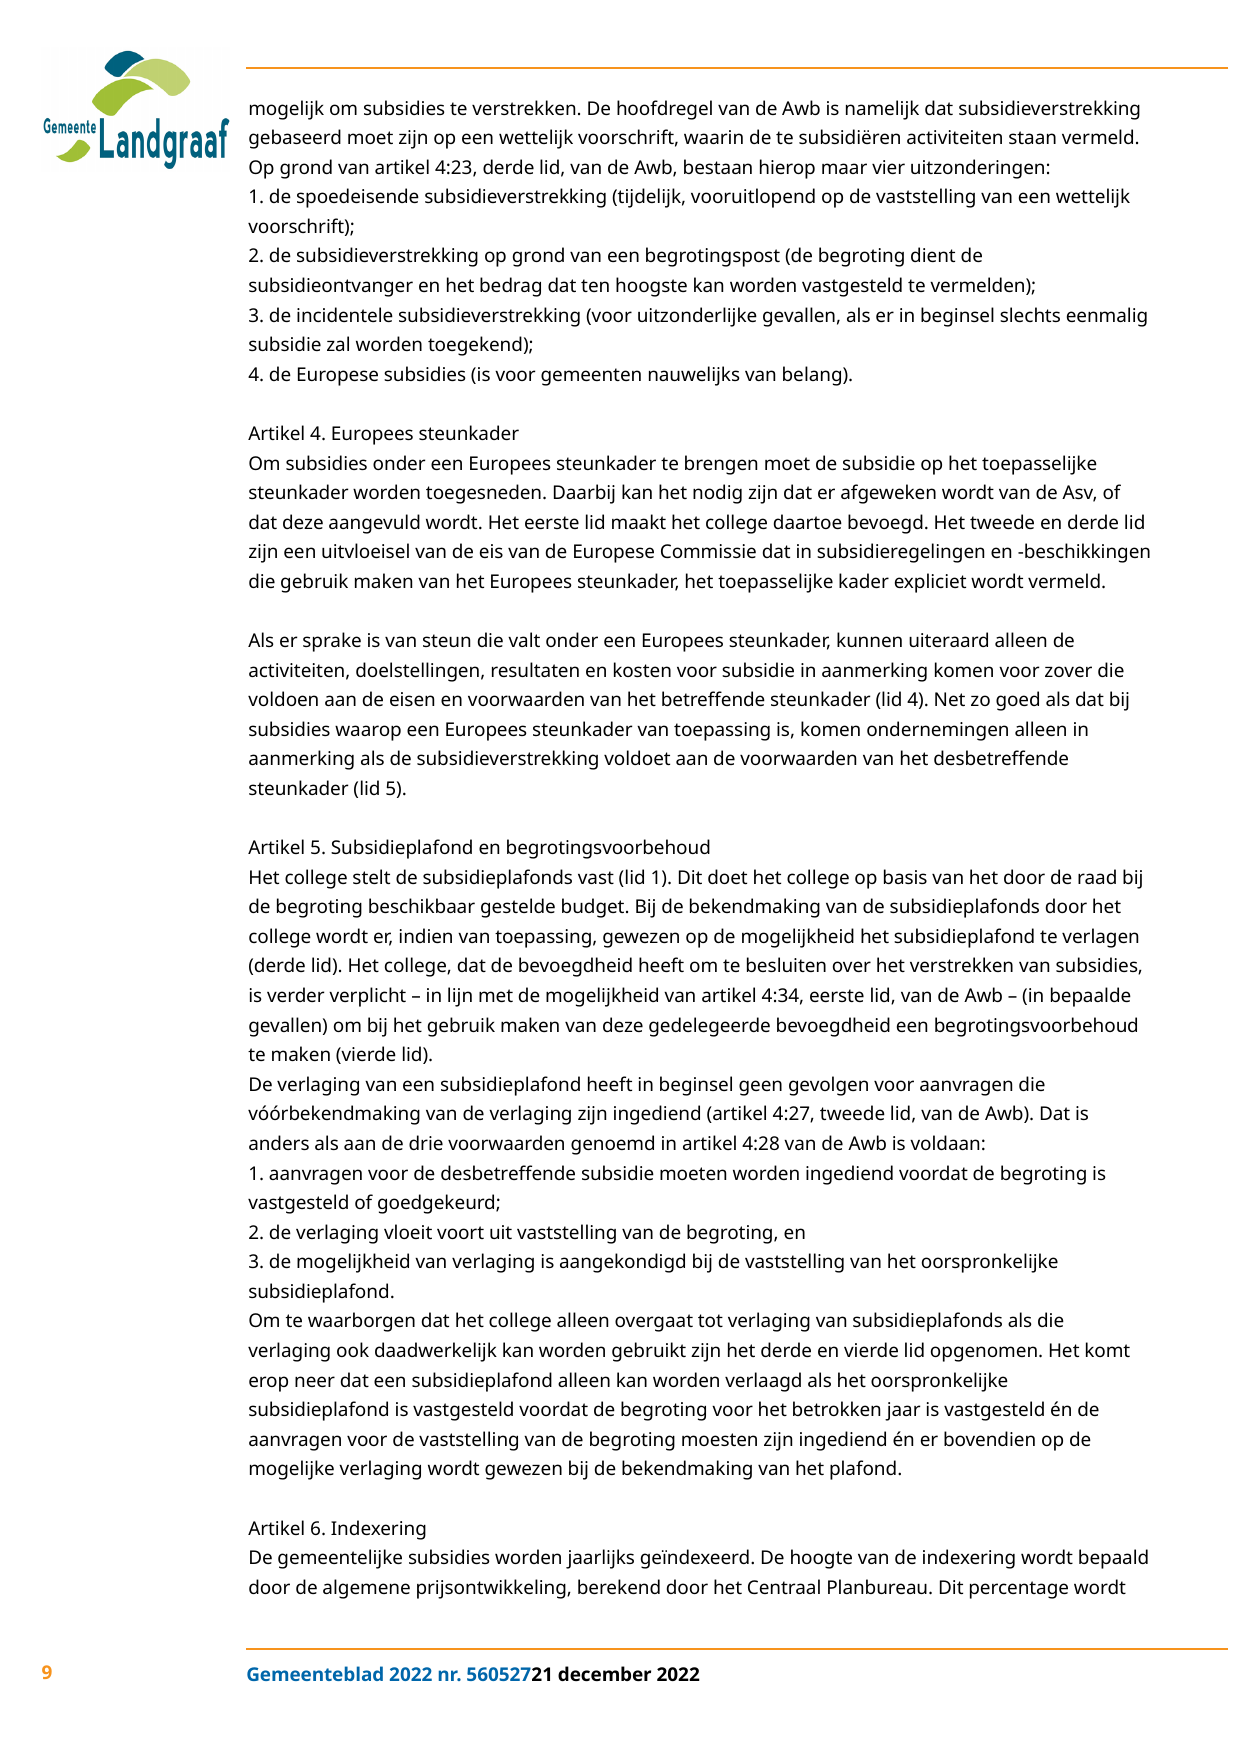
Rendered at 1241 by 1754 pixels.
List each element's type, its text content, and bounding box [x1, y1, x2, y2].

text Om te waarborgen dat het college alleen overgaat tot verlaging van subsidieplafonds als die verlaging ook daadwerkelijk kan worden gebruikt zijn het derde en vierde lid opgenomen. Het komt erop neer dat een subsidieplafond alleen kan worden verlaagd als het oorspronkelijke subsidieplafond is vastgesteld voordat de begroting voor het betrokken jaar is vastgesteld én de aanvragen voor de vaststelling van de begroting moesten zijn ingediend én er bovendien op de mogelijke verlaging wordt gewezen bij de bekendmaking van het plafond. [248, 1308, 1152, 1481]
text Artikel 6. Indexering [248, 1515, 1152, 1541]
text 3. de incidentele subsidieverstrekking (voor uitzonderlijke gevallen, als er in beginsel slechts eenmalig subsidie zal worden toegekend); [248, 302, 1152, 357]
text Als er sprake is van steun die valt onder een Europees steunkader, kunnen uiteraard alleen de activiteiten, doelstellingen, resultaten en kosten voor subsidie in aanmerking komen voor zover die voldoen aan de eisen en voorwaarden van het betreffende steunkader (lid 4). Net zo goed als dat bij subsidies waarop een Europees steunkader van toepassing is, komen ondernemingen alleen in aanmerking als de subsidieverstrekking voldoet aan de voorwaarden van het desbetreffende steunkader (lid 5). [248, 627, 1152, 801]
text 4. de Europese subsidies (is voor gemeenten nauwelijks van belang). [248, 361, 1152, 387]
text 2. de subsidieverstrekking op grond van een begrotingspost (de begroting dient de subsidieontvanger en het bedrag dat ten hoogste kan worden vastgesteld te vermelden); [248, 243, 1152, 298]
text Om subsidies onder een Europees steunkader te brengen moet de subsidie op het toepasselijke steunkader worden toegesneden. Daarbij kan het nodig zijn dat er afgeweken wordt van de Asv, of dat deze aangevuld wordt. Het eerste lid maakt het college daartoe bevoegd. Het tweede en derde lid zijn een uitvloeisel van de eis van de Europese Commissie dat in subsidieregelingen en -beschikkingen die gebruik maken van het Europees steunkader, het toepasselijke kader expliciet wordt vermeld. [248, 450, 1152, 594]
text mogelijk om subsidies te verstrekken. De hoofdregel van de Awb is namelijk dat subsidieverstrekking gebaseerd moet zijn op een wettelijk voorschrift, waarin de te subsidiëren activiteiten staan vermeld. Op grond van artikel 4:23, derde lid, van de Awb, bestaan hierop maar vier uitzonderingen: [248, 95, 1152, 180]
text 3. de mogelijkheid van verlaging is aangekondigd bij de vaststelling van het oorspronkelijke subsidieplafond. [248, 1248, 1152, 1304]
text Het college stelt de subsidieplafonds vast (lid 1). Dit doet het college op basis van het door de raad bij de begroting beschikbaar gestelde budget. Bij de bekendmaking van de subsidieplafonds door het college wordt er, indien van toepassing, gewezen op de mogelijkheid het subsidieplafond te verlagen (derde lid). Het college, dat de bevoegdheid heeft om te besluiten over het verstrekken van subsidies, is verder verplicht – in lijn met de mogelijkheid van artikel 4:34, eerste lid, van de Awb – (in bepaalde gevallen) om bij het gebruik maken van deze gedelegeerde bevoegdheid een begrotingsvoorbehoud te maken (vierde lid). [248, 864, 1152, 1067]
text Artikel 5. Subsidieplafond en begrotingsvoorbehoud [248, 834, 1152, 860]
text De gemeentelijke subsidies worden jaarlijks geïndexeerd. De hoogte van de indexering wordt bepaald door de algemene prijsontwikkeling, berekend door het Centraal Planbureau. Dit percentage wordt [248, 1544, 1152, 1600]
text 1. de spoedeisende subsidieverstrekking (tijdelijk, vooruitlopend op de vaststelling van een wettelijk voorschrift); [248, 183, 1152, 239]
text Artikel 4. Europees steunkader [248, 420, 1152, 446]
text 1. aanvragen voor de desbetreffende subsidie moeten worden ingediend voordat de begroting is vastgesteld of goedgekeurd; [248, 1160, 1152, 1215]
text 2. de verlaging vloeit voort uit vaststelling van de begroting, en [248, 1219, 1152, 1245]
text De verlaging van een subsidieplafond heeft in beginsel geen gevolgen voor aanvragen die vóórbekendmaking van de verlaging zijn ingediend (artikel 4:27, tweede lid, van de Awb). Dat is anders als aan de drie voorwaarden genoemd in artikel 4:28 van de Awb is voldaan: [248, 1071, 1152, 1156]
picture [41, 47, 231, 172]
